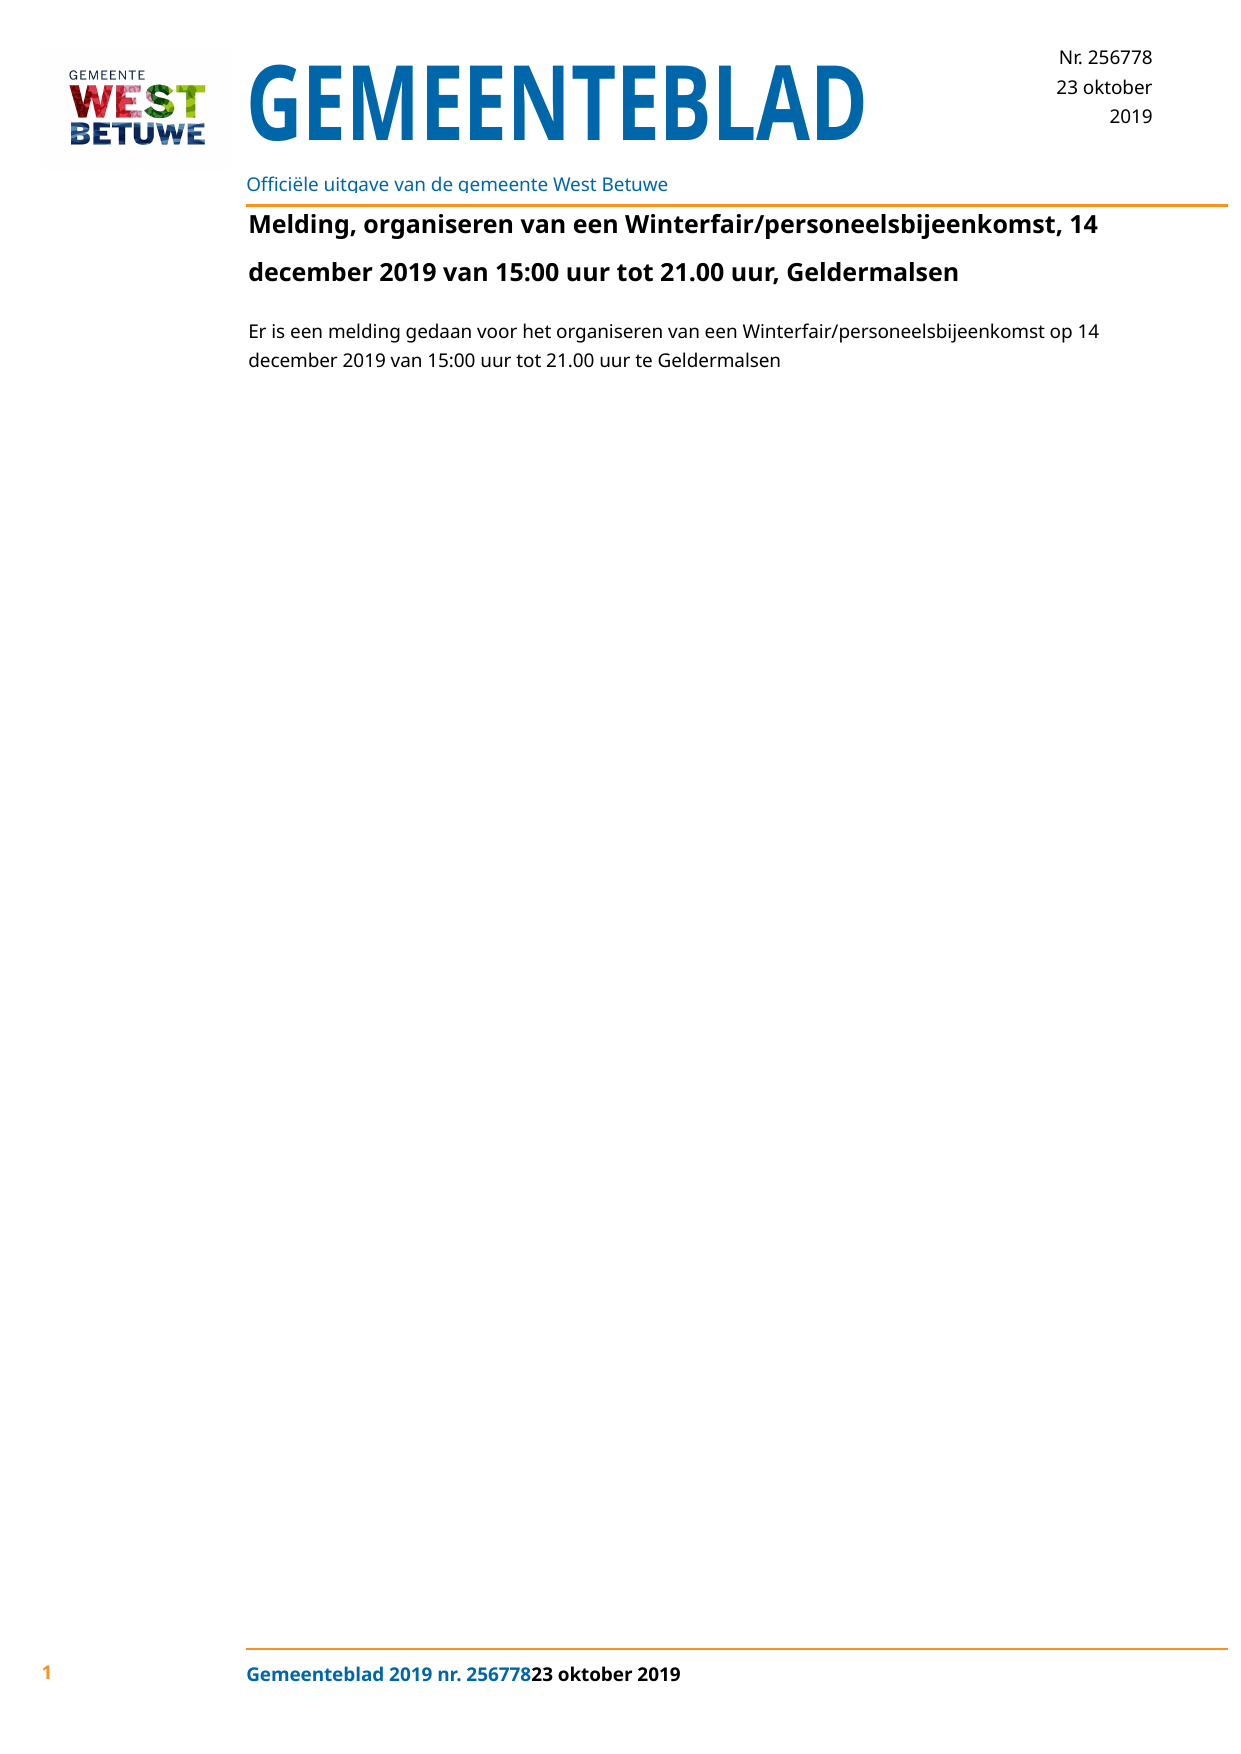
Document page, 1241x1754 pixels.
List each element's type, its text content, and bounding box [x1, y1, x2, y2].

text Melding, organiseren van een Winterfair/personeelsbijeenkomst, 14 december 2019 van 15:00 uur tot 21.00 uur, Geldermalsen [248, 207, 1152, 288]
text Er is een melding gedaan voor het organiseren van een Winterfair/personeelsbijeenkomst op 14 december 2019 van 15:00 uur tot 21.00 uur te Geldermalsen [248, 318, 1152, 373]
picture [41, 47, 231, 172]
